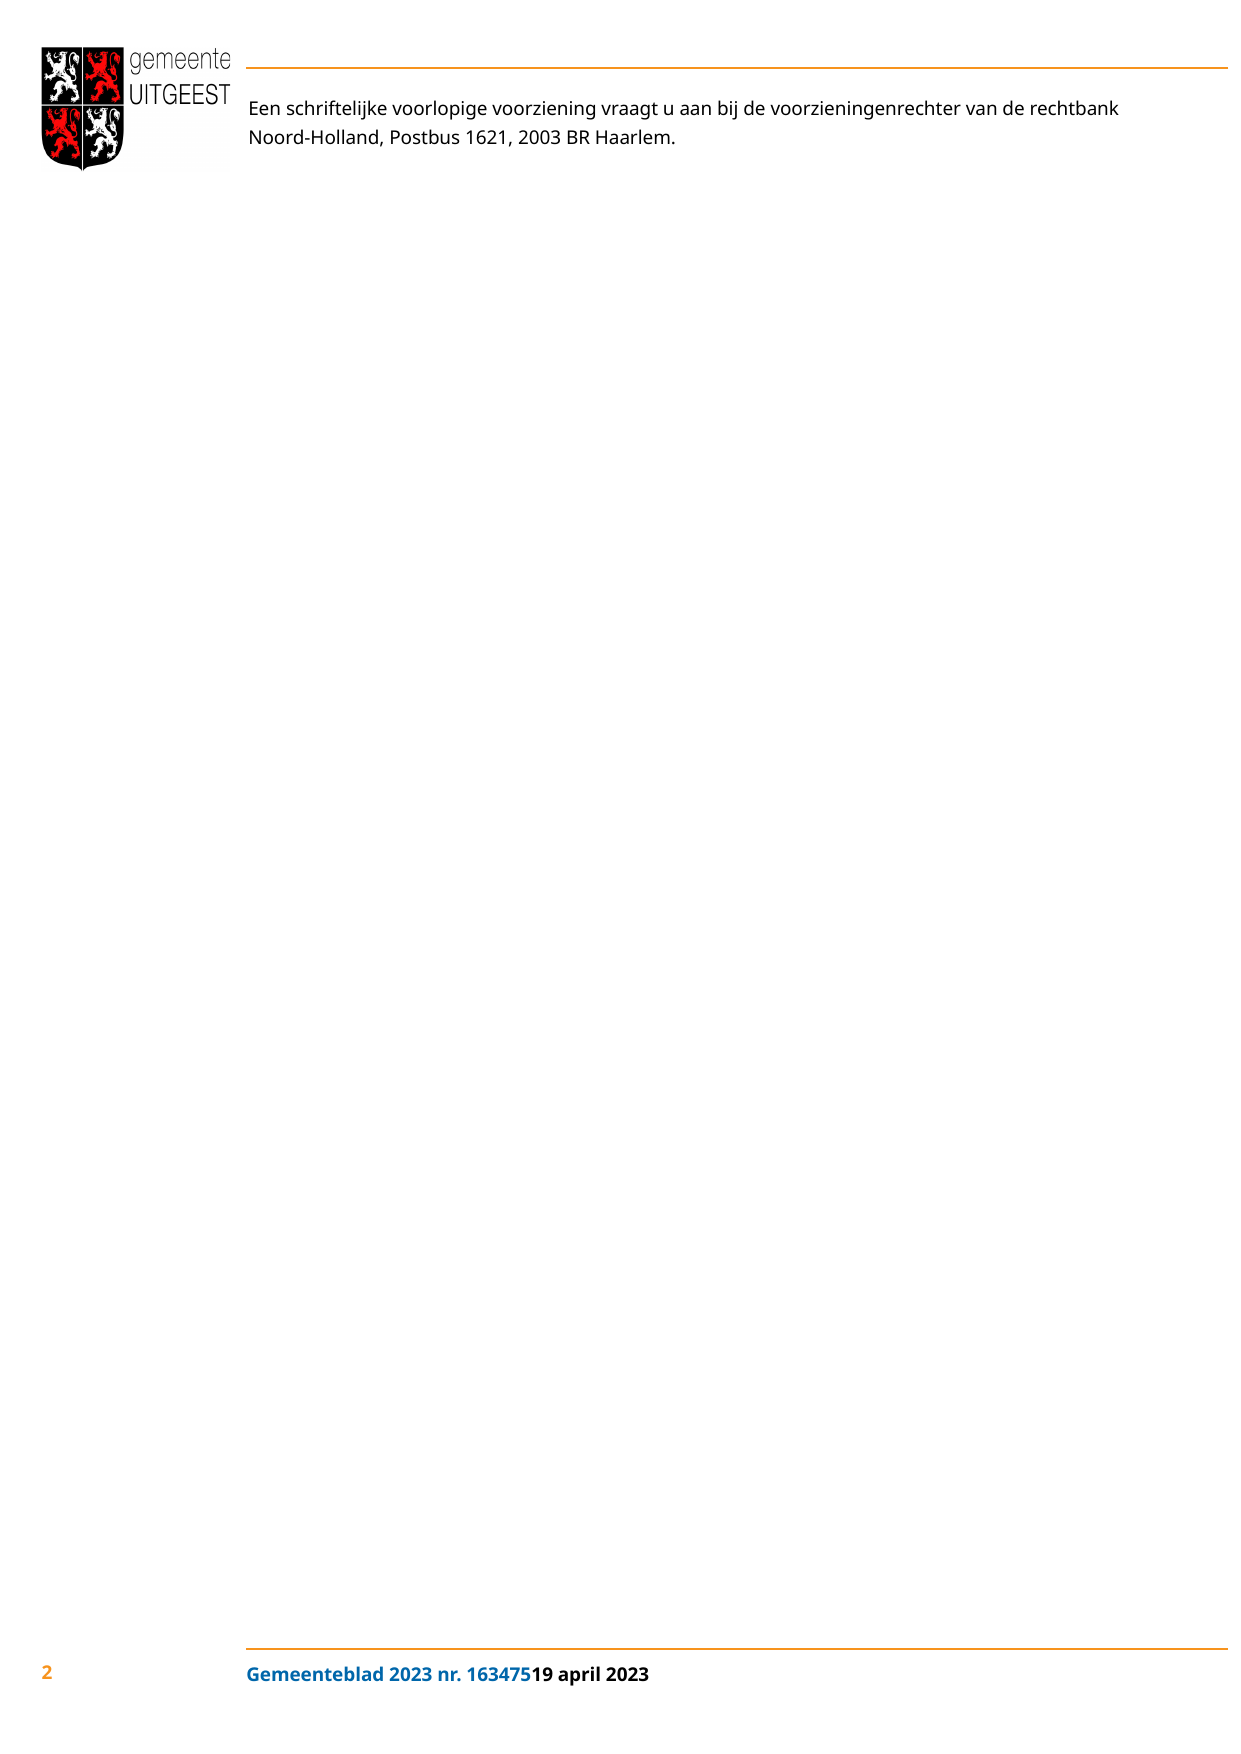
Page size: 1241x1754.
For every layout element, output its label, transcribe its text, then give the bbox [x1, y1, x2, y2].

text Een schriftelijke voorlopige voorziening vraagt u aan bij de voorzieningenrechter van de rechtbank Noord-Holland, Postbus 1621, 2003 BR Haarlem. [248, 95, 1152, 150]
picture [41, 47, 231, 172]
